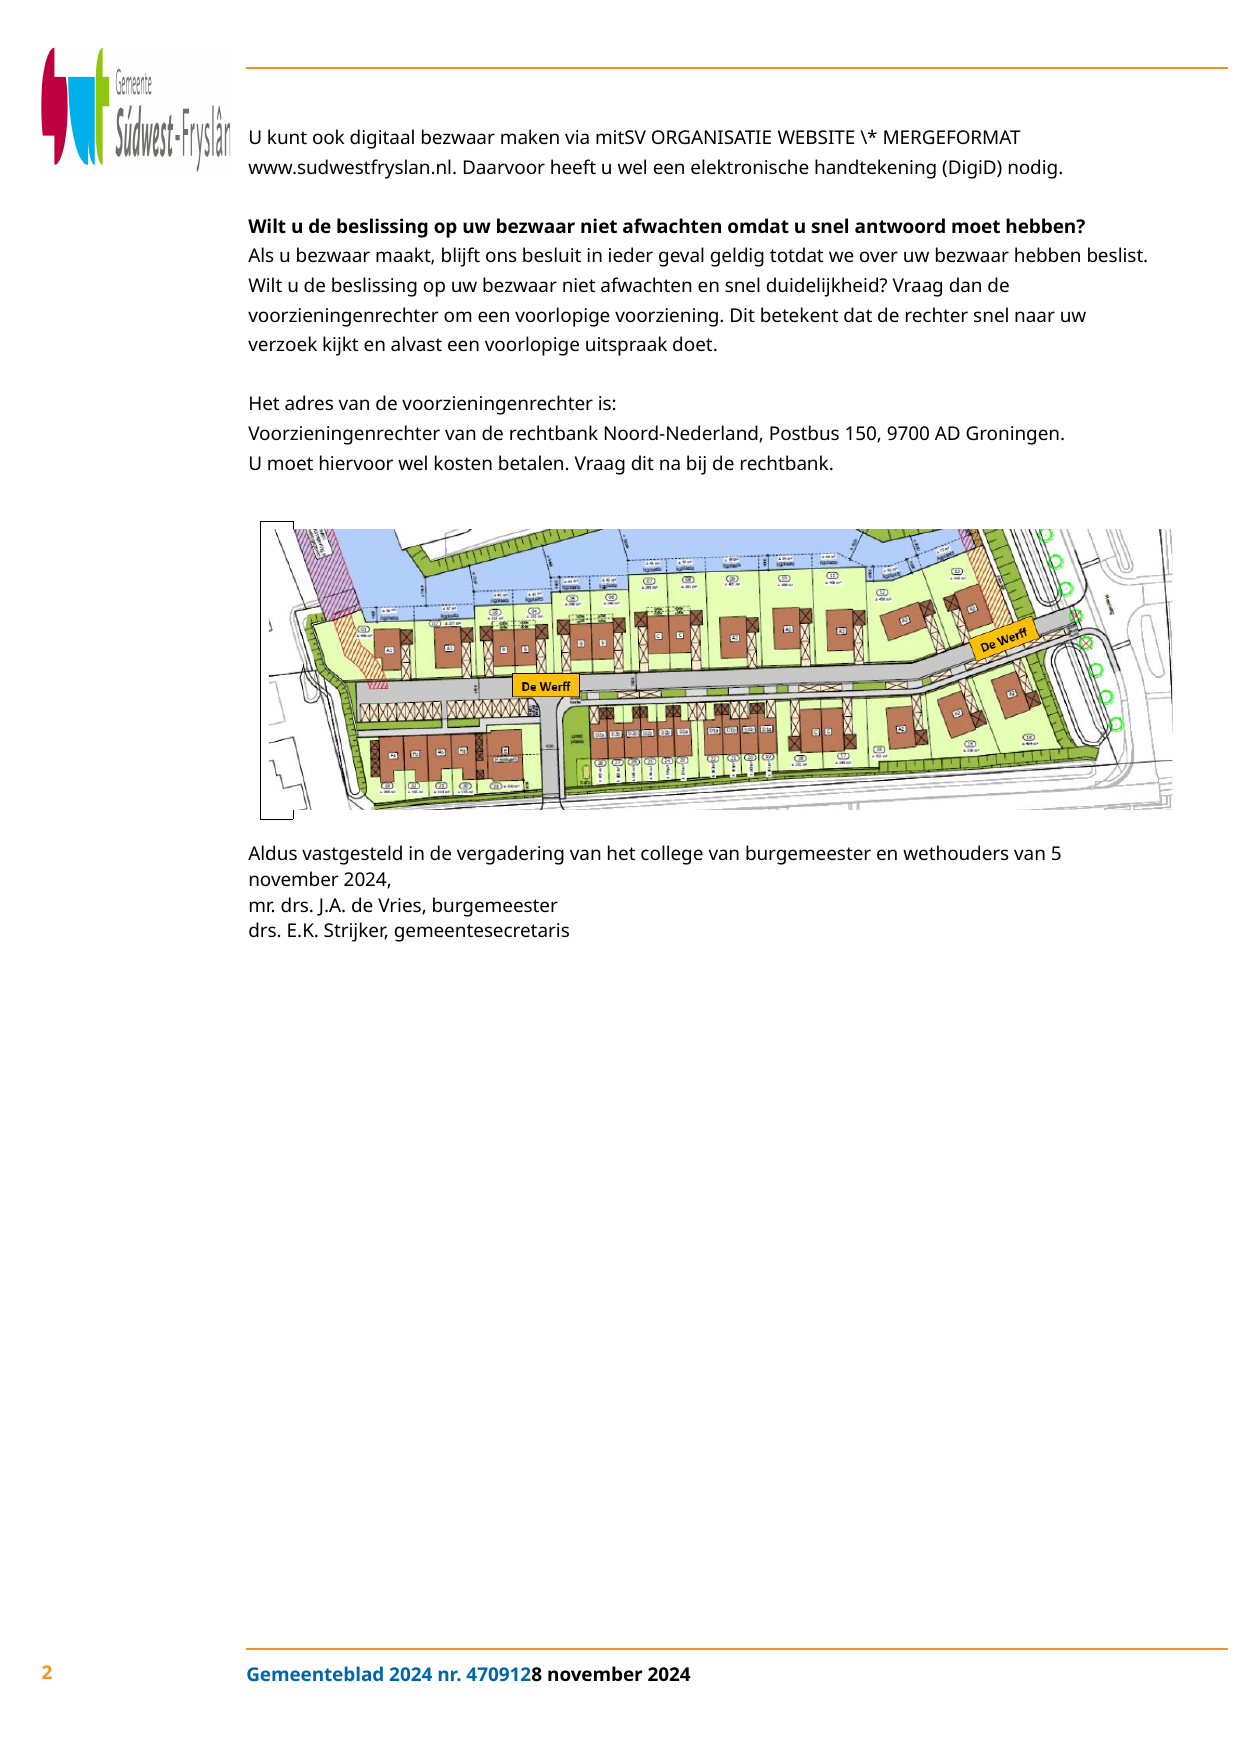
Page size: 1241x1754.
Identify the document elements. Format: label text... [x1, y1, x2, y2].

text drs. E.K. Strijker, gemeentesecretaris [248, 917, 1152, 943]
picture [41, 47, 231, 172]
text Aldus vastgesteld in de vergadering van het college van burgemeester en wethouders van 5 november 2024, [248, 840, 1152, 892]
text Als u bezwaar maakt, blijft ons besluit in ieder geval geldig totdat we over uw bezwaar hebben beslist. Wilt u de beslissing op uw bezwaar niet afwachten en snel duidelijkheid? Vraag dan de voorzieningenrechter om een voorlopige voorziening. Dit betekent dat de rechter snel naar uw verzoek kijkt en alvast een voorlopige uitspraak doet. [248, 243, 1152, 357]
text U moet hiervoor wel kosten betalen. Vraag dit na bij de rechtbank. [248, 450, 1152, 476]
text Wilt u de beslissing op uw bezwaar niet afwachten omdat u snel antwoord moet hebben? [248, 213, 1152, 239]
text U kunt ook digitaal bezwaar maken via mitSV ORGANISATIE WEBSITE \* MERGEFORMAT www.sudwestfryslan.nl. Daarvoor heeft u wel een elektronische handtekening (DigiD) nodig. [248, 124, 1152, 180]
picture [268, 529, 1173, 810]
text Het adres van de voorzieningenrechter is: [248, 391, 1152, 416]
text mr. drs. J.A. de Vries, burgemeester [248, 892, 1152, 917]
text Voorzieningenrechter van de rechtbank Noord-Nederland, Postbus 150, 9700 AD Groningen. [248, 420, 1152, 446]
